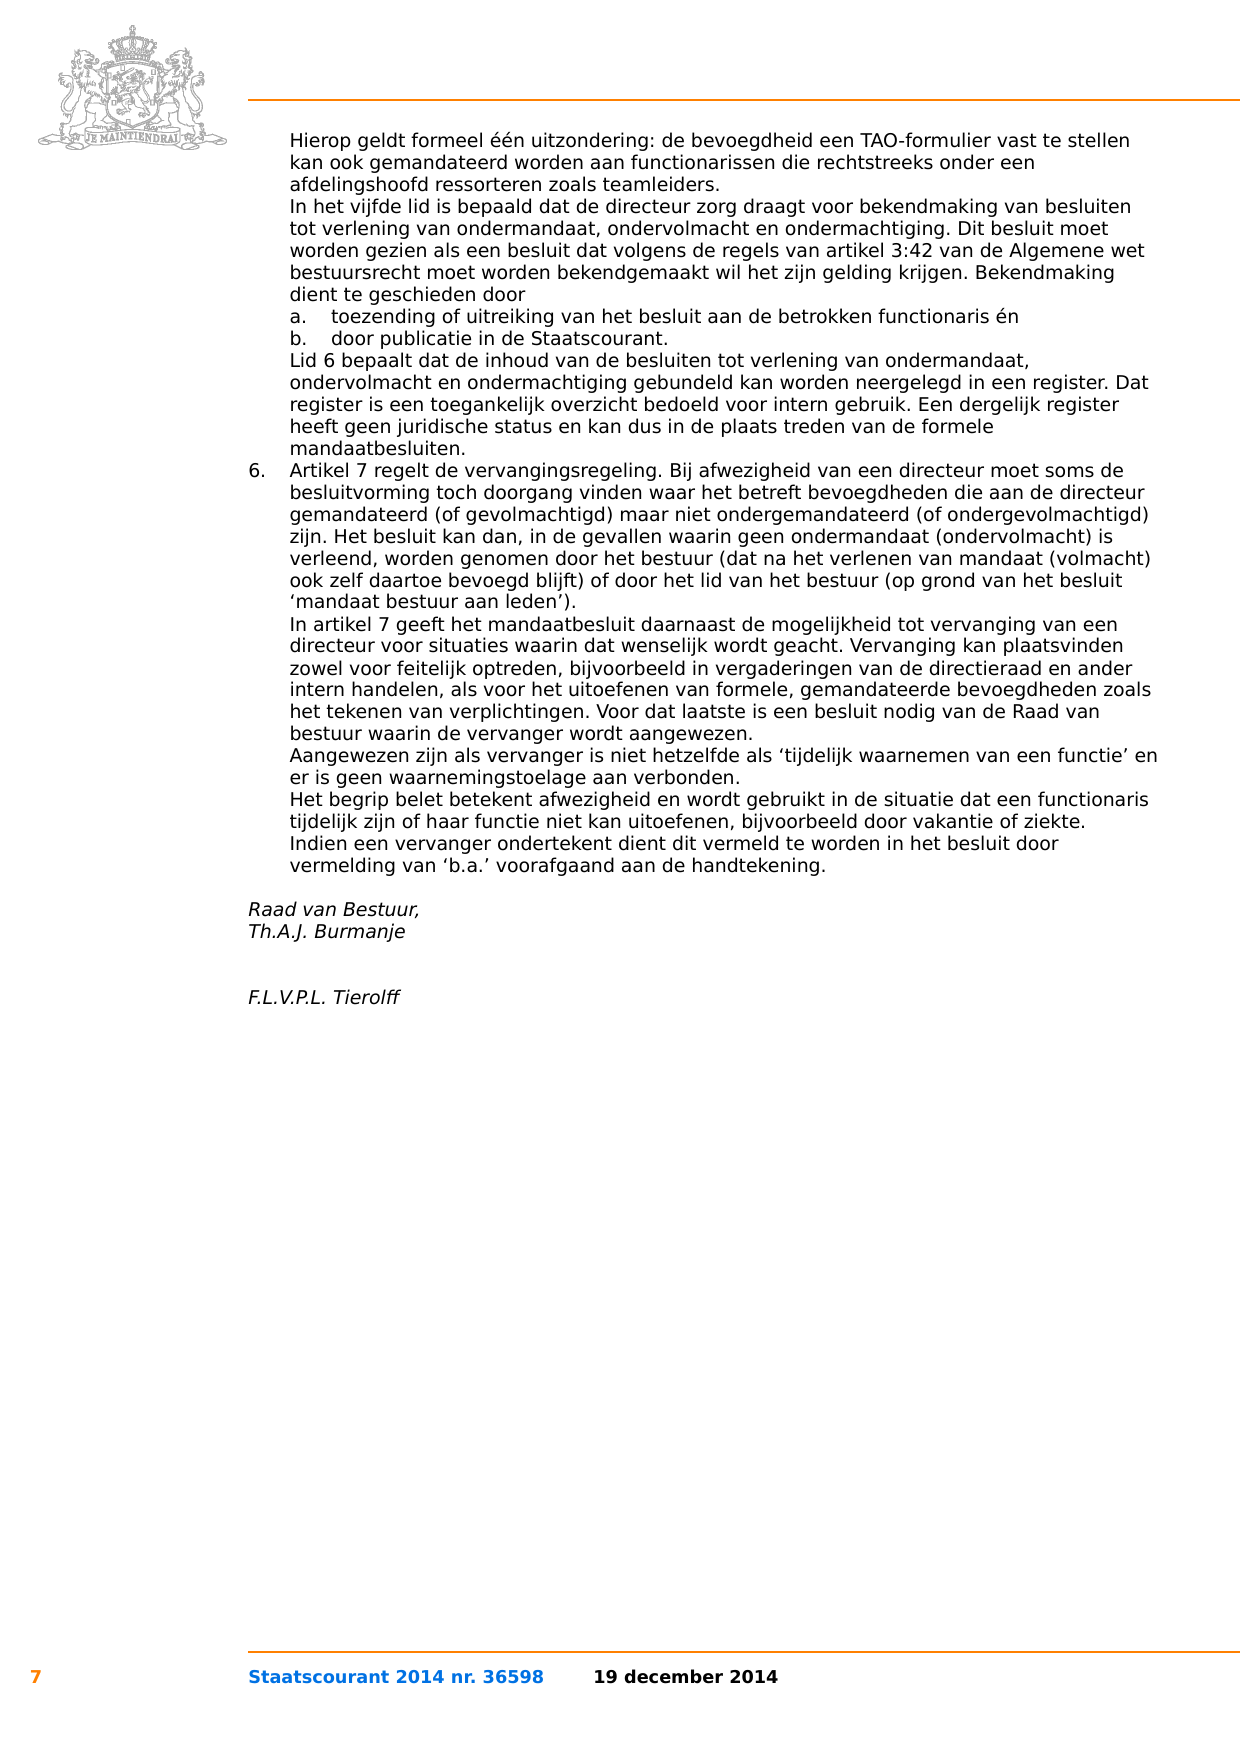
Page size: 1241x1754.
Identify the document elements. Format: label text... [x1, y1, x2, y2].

text 6. Artikel 7 regelt de vervangingsregeling. Bij afwezigheid van een directeur moet soms de besluitvorming toch doorgang vinden waar het betreft bevoegdheden die aan de directeur gemandateerd (of gevolmachtigd) maar niet ondergemandateerd (of ondergevolmachtigd) zijn. Het besluit kan dan, in de gevallen waarin geen ondermandaat (ondervolmacht) is verleend, worden genomen door het bestuur (dat na het verlenen van mandaat (volmacht) ook zelf daartoe bevoegd blijft) of door het lid van het bestuur (op grond van het besluit ‘mandaat bestuur aan leden’). [248, 459, 1163, 613]
text Lid 6 bepaalt dat de inhoud van de besluiten tot verlening van ondermandaat, ondervolmacht en ondermachtiging gebundeld kan worden neergelegd in een register. Dat register is een toegankelijk overzicht bedoeld voor intern gebruik. Een dergelijk register heeft geen juridische status en kan dus in de plaats treden van de formele mandaatbesluiten. [289, 350, 1163, 459]
picture [38, 25, 227, 150]
text F.L.V.P.L. Tierolff [248, 965, 1163, 1009]
text Raad van Bestuur, Th.A.J. Burmanje [248, 899, 1163, 943]
text Indien een vervanger ondertekent dient dit vermeld te worden in het besluit door vermelding van ‘b.a.’ voorafgaand aan de handtekening. [289, 833, 1163, 877]
text In artikel 7 geeft het mandaatbesluit daarnaast de mogelijkheid tot vervanging van een directeur voor situaties waarin dat wenselijk wordt geacht. Vervanging kan plaatsvinden zowel voor feitelijk optreden, bijvoorbeeld in vergaderingen van de directieraad en ander intern handelen, als voor het uitoefenen van formele, gemandateerde bevoegdheden zoals het tekenen van verplichtingen. Voor dat laatste is een besluit nodig van de Raad van bestuur waarin de vervanger wordt aangewezen. [289, 613, 1163, 745]
text Het begrip belet betekent afwezigheid en wordt gebruikt in de situatie dat een functionaris tijdelijk zijn of haar functie niet kan uitoefenen, bijvoorbeeld door vakantie of ziekte. [289, 789, 1163, 833]
text Hierop geldt formeel één uitzondering: de bevoegdheid een TAO-formulier vast te stellen kan ook gemandateerd worden aan functionarissen die rechtstreeks onder een afdelingshoofd ressorteren zoals teamleiders. [248, 130, 1163, 196]
text b. door publicatie in de Staatscourant. [289, 328, 1163, 350]
text a. toezending of uitreiking van het besluit aan de betrokken functionaris én [289, 306, 1163, 328]
text In het vijfde lid is bepaald dat de directeur zorg draagt voor bekendmaking van besluiten tot verlening van ondermandaat, ondervolmacht en ondermachtiging. Dit besluit moet worden gezien als een besluit dat volgens de regels van artikel 3:42 van de Algemene wet bestuursrecht moet worden bekendgemaakt wil het zijn gelding krijgen. Bekendmaking dient te geschieden door [289, 196, 1163, 306]
text Aangewezen zijn als vervanger is niet hetzelfde als ‘tijdelijk waarnemen van een functie’ en er is geen waarnemingstoelage aan verbonden. [289, 745, 1163, 789]
